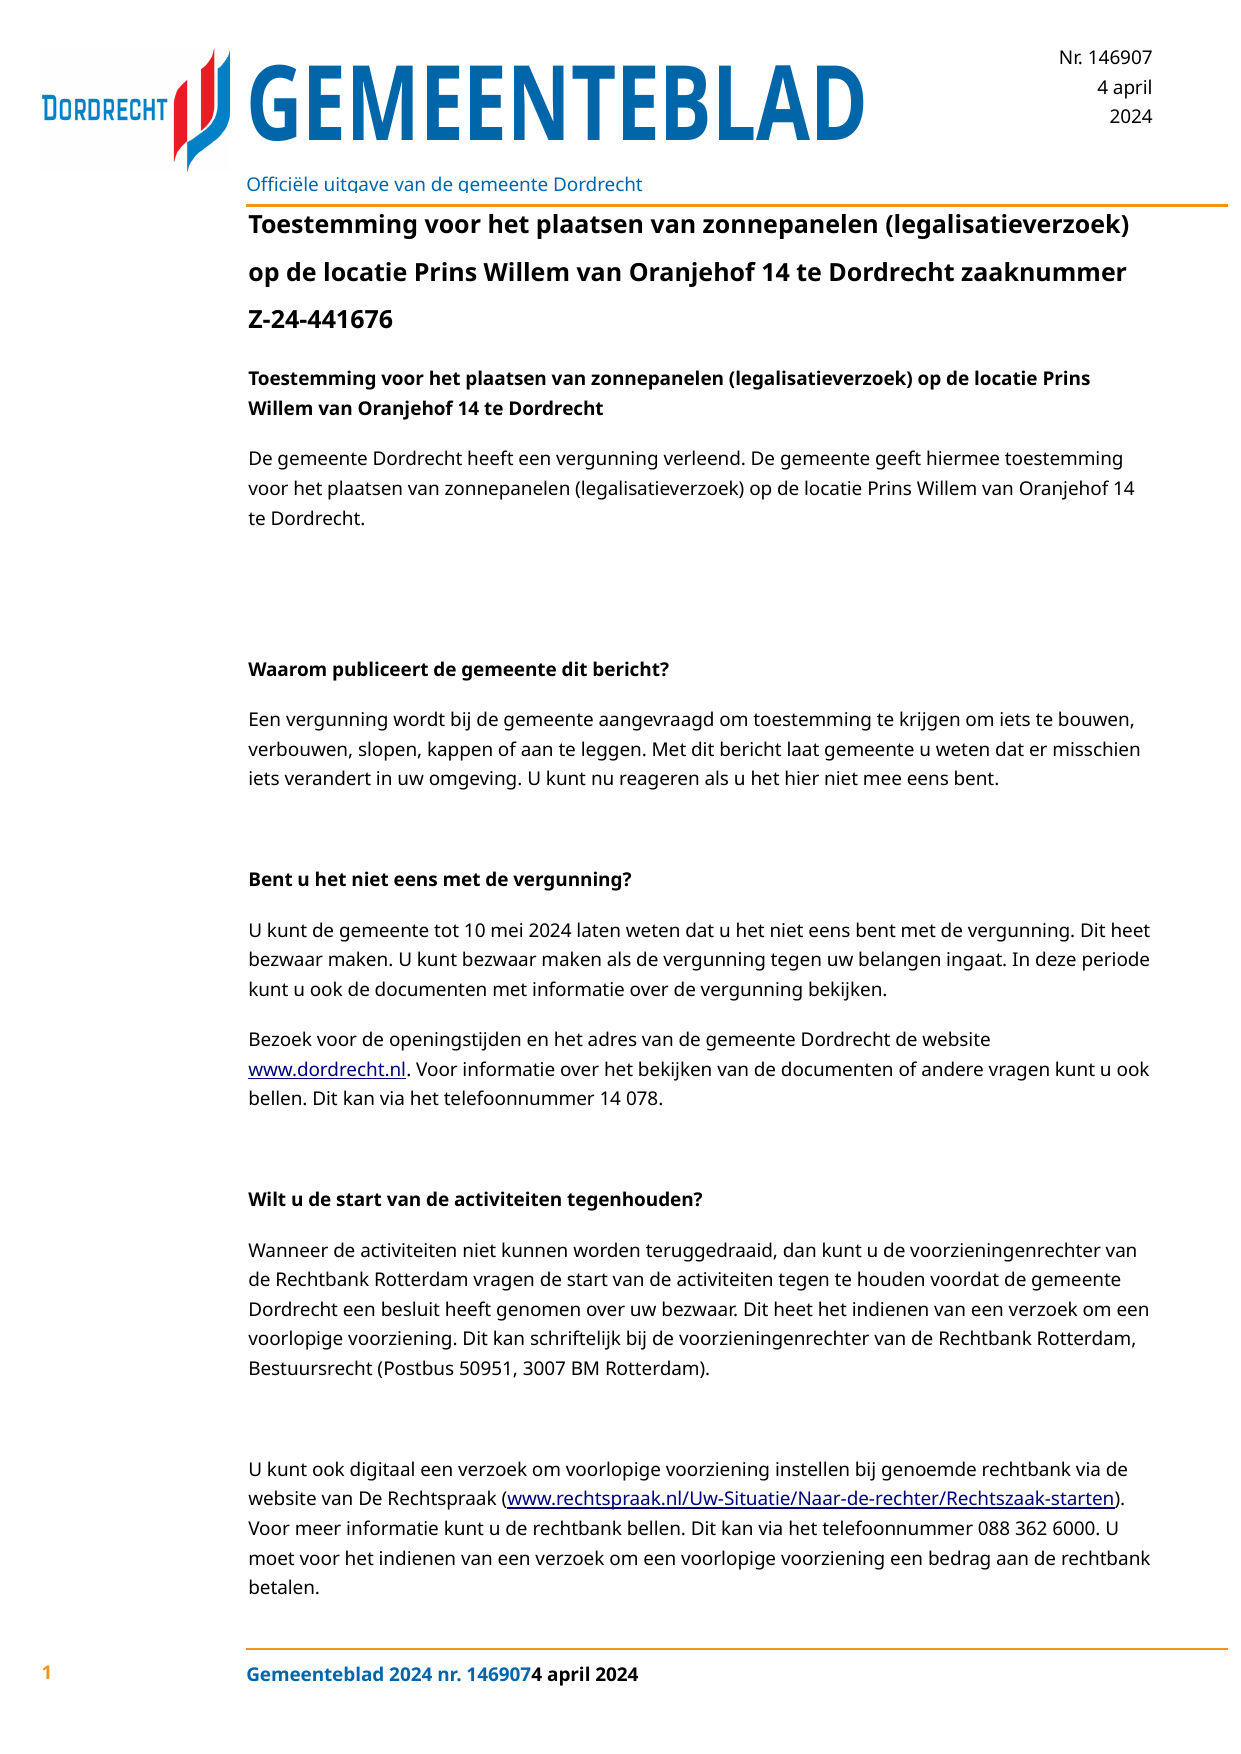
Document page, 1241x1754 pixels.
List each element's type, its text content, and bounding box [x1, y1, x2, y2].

text U kunt ook digitaal een verzoek om voorlopige voorziening instellen bij genoemde rechtbank via de website van De Rechtspraak (www.rechtspraak.nl/Uw-Situatie/Naar-de-rechter/Rechtszaak-starten). Voor meer informatie kunt u de rechtbank bellen. Dit kan via het telefoonnummer 088 362 6000. U moet voor het indienen van een verzoek om een voorlopige voorziening een bedrag aan de rechtbank betalen. [248, 1456, 1152, 1600]
text Een vergunning wordt bij de gemeente aangevraagd om toestemming te krijgen om iets te bouwen, verbouwen, slopen, kappen of aan te leggen. Met dit bericht laat gemeente u weten dat er misschien iets verandert in uw omgeving. U kunt nu reageren als u het hier niet mee eens bent. [248, 706, 1152, 791]
text Waarom publiceert de gemeente dit bericht? [248, 656, 1152, 682]
text U kunt de gemeente tot 10 mei 2024 laten weten dat u het niet eens bent met de vergunning. Dit heet bezwaar maken. U kunt bezwaar maken als de vergunning tegen uw belangen ingaat. In deze periode kunt u ook de documenten met informatie over de vergunning bekijken. [248, 917, 1152, 1002]
text Toestemming voor het plaatsen van zonnepanelen (legalisatieverzoek) op de locatie Prins Willem van Oranjehof 14 te Dordrecht [248, 366, 1152, 421]
text Toestemming voor het plaatsen van zonnepanelen (legalisatieverzoek) op de locatie Prins Willem van Oranjehof 14 te Dordrecht zaaknummer Z-24-441676 [248, 207, 1152, 336]
text Wanneer de activiteiten niet kunnen worden teruggedraaid, dan kunt u de voorzieningenrechter van de Rechtbank Rotterdam vragen de start van de activiteiten tegen te houden voordat de gemeente Dordrecht een besluit heeft genomen over uw bezwaar. Dit heet het indienen van een verzoek om een voorlopige voorziening. Dit kan schriftelijk bij de voorzieningenrechter van de Rechtbank Rotterdam, Bestuursrecht (Postbus 50951, 3007 BM Rotterdam). [248, 1237, 1152, 1381]
text Wilt u de start van de activiteiten tegenhouden? [248, 1186, 1152, 1212]
picture [41, 47, 231, 172]
text Bent u het niet eens met de vergunning? [248, 866, 1152, 892]
text De gemeente Dordrecht heeft een vergunning verleend. De gemeente geeft hiermee toestemming voor het plaatsen van zonnepanelen (legalisatieverzoek) op de locatie Prins Willem van Oranjehof 14 te Dordrecht. [248, 446, 1152, 530]
text Bezoek voor de openingstijden en het adres van de gemeente Dordrecht de website www.dordrecht.nl. Voor informatie over het bekijken van de documenten of andere vragen kunt u ook bellen. Dit kan via het telefoonnummer 14 078. [248, 1026, 1152, 1111]
